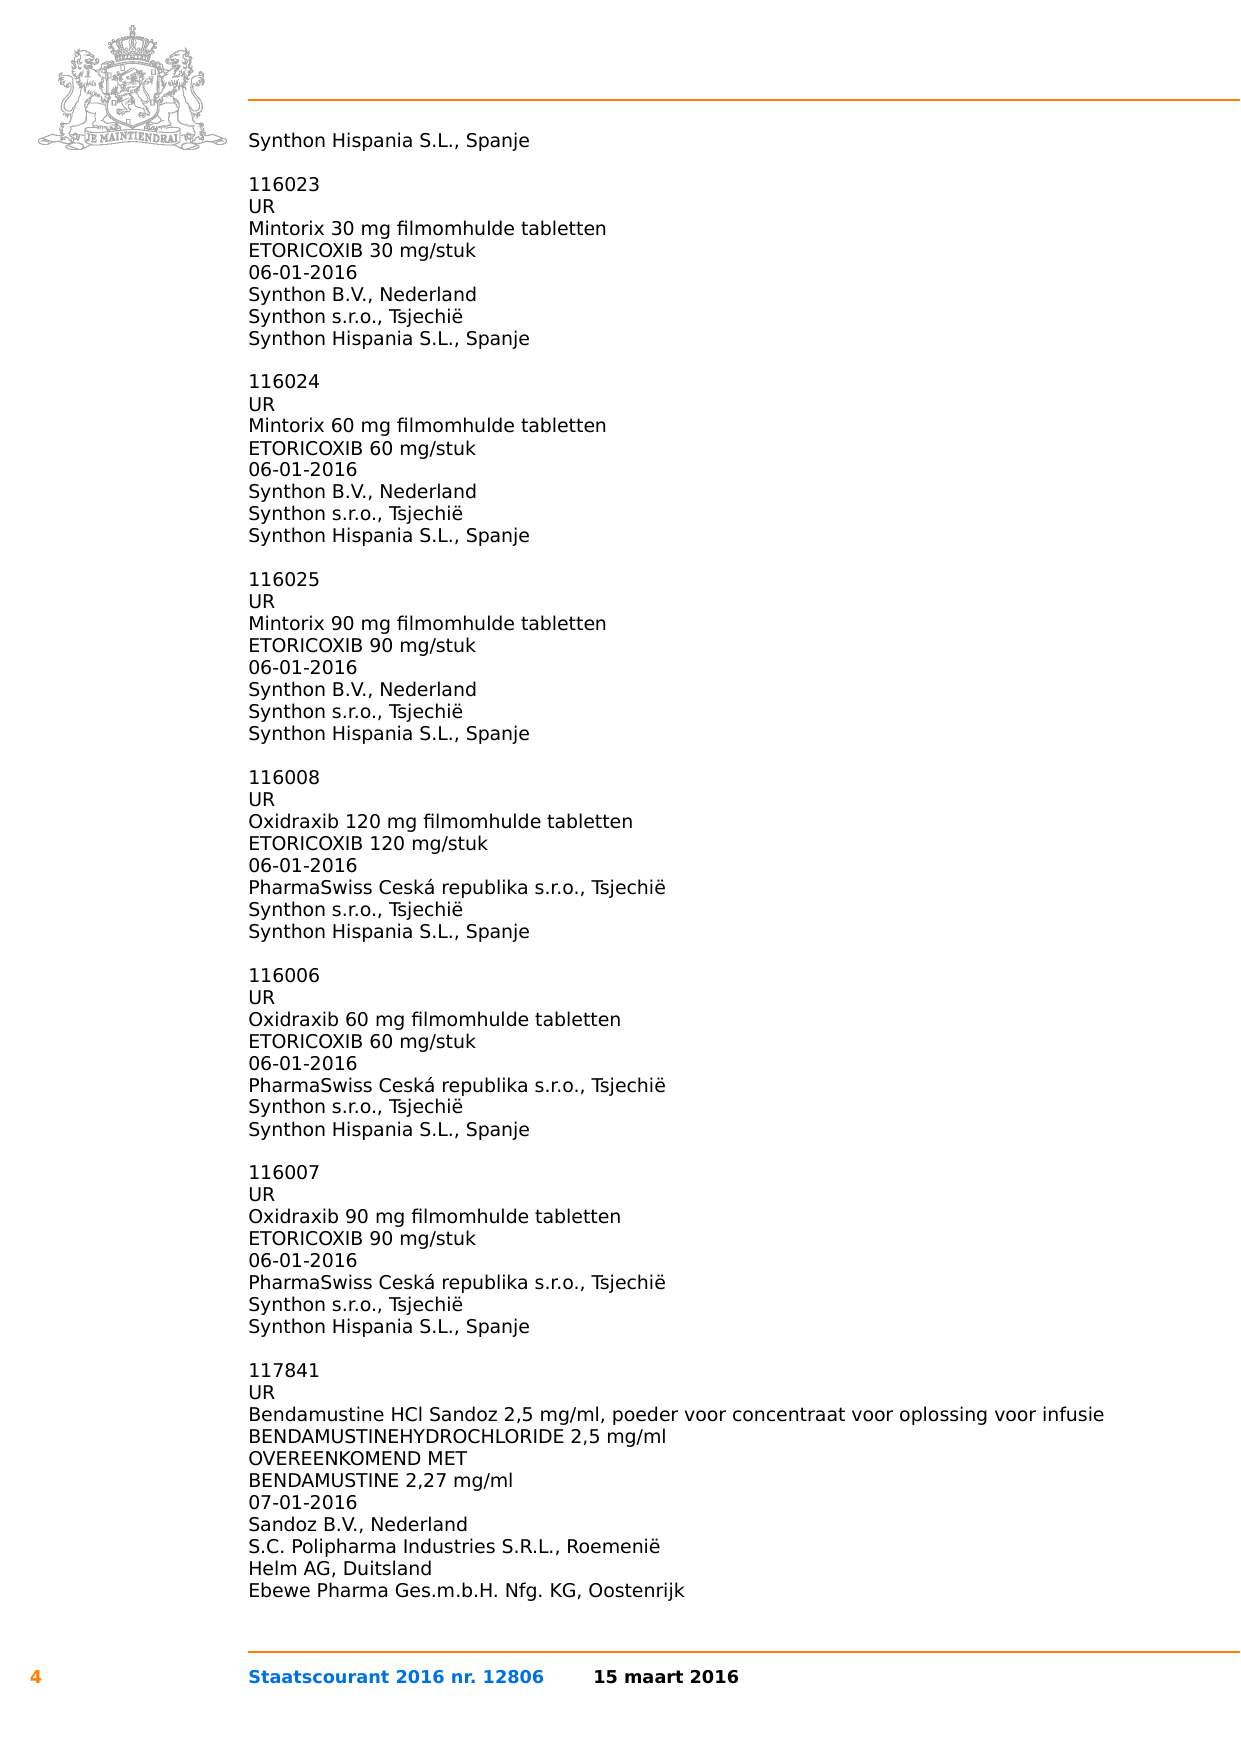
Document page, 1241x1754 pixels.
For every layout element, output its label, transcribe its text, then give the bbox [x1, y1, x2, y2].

text S.C. Polipharma Industries S.R.L., Roemenië [248, 1536, 1163, 1558]
text Synthon s.r.o., Tsjechië [248, 1096, 1163, 1118]
text 116024 [248, 371, 1163, 393]
text Synthon Hispania S.L., Spanje [248, 130, 1163, 152]
text Synthon Hispania S.L., Spanje [248, 1118, 1163, 1140]
text Synthon Hispania S.L., Spanje [248, 723, 1163, 745]
text 07-01-2016 [248, 1492, 1163, 1514]
text BENDAMUSTINEHYDROCHLORIDE 2,5 mg/ml [248, 1426, 1163, 1448]
text 117841 [248, 1360, 1163, 1382]
text Synthon Hispania S.L., Spanje [248, 525, 1163, 547]
text 06-01-2016 [248, 459, 1163, 481]
text UR [248, 1184, 1163, 1206]
text PharmaSwiss Ceská republika s.r.o., Tsjechië [248, 1272, 1163, 1294]
text 06-01-2016 [248, 1052, 1163, 1074]
text Synthon s.r.o., Tsjechië [248, 306, 1163, 328]
text ETORICOXIB 90 mg/stuk [248, 635, 1163, 657]
text Mintorix 30 mg filmomhulde tabletten [248, 218, 1163, 240]
text UR [248, 789, 1163, 811]
text ETORICOXIB 30 mg/stuk [248, 240, 1163, 262]
text 06-01-2016 [248, 855, 1163, 877]
text Synthon B.V., Nederland [248, 481, 1163, 503]
text 116023 [248, 174, 1163, 196]
text Synthon s.r.o., Tsjechië [248, 1294, 1163, 1316]
text Mintorix 60 mg filmomhulde tabletten [248, 415, 1163, 437]
picture [38, 25, 227, 150]
text OVEREENKOMEND MET [248, 1448, 1163, 1470]
text UR [248, 1382, 1163, 1404]
text Synthon Hispania S.L., Spanje [248, 921, 1163, 943]
text BENDAMUSTINE 2,27 mg/ml [248, 1470, 1163, 1492]
text Synthon Hispania S.L., Spanje [248, 328, 1163, 349]
text 06-01-2016 [248, 262, 1163, 284]
text 116025 [248, 569, 1163, 591]
text ETORICOXIB 120 mg/stuk [248, 833, 1163, 855]
text PharmaSwiss Ceská republika s.r.o., Tsjechië [248, 1074, 1163, 1096]
text Synthon B.V., Nederland [248, 284, 1163, 306]
text ETORICOXIB 90 mg/stuk [248, 1228, 1163, 1250]
text Oxidraxib 120 mg filmomhulde tabletten [248, 811, 1163, 833]
text Mintorix 90 mg filmomhulde tabletten [248, 613, 1163, 635]
text 06-01-2016 [248, 657, 1163, 679]
text Synthon s.r.o., Tsjechië [248, 701, 1163, 723]
text Sandoz B.V., Nederland [248, 1514, 1163, 1536]
text ETORICOXIB 60 mg/stuk [248, 1031, 1163, 1052]
text UR [248, 591, 1163, 613]
text Helm AG, Duitsland [248, 1558, 1163, 1580]
text Synthon s.r.o., Tsjechië [248, 503, 1163, 525]
text Oxidraxib 90 mg filmomhulde tabletten [248, 1206, 1163, 1228]
text Ebewe Pharma Ges.m.b.H. Nfg. KG, Oostenrijk [248, 1580, 1163, 1602]
text 06-01-2016 [248, 1250, 1163, 1272]
text 116008 [248, 767, 1163, 789]
text ETORICOXIB 60 mg/stuk [248, 437, 1163, 459]
text Bendamustine HCl Sandoz 2,5 mg/ml, poeder voor concentraat voor oplossing voor infusie [248, 1404, 1163, 1426]
text PharmaSwiss Ceská republika s.r.o., Tsjechië [248, 877, 1163, 899]
text Synthon Hispania S.L., Spanje [248, 1316, 1163, 1338]
text UR [248, 393, 1163, 415]
text UR [248, 987, 1163, 1008]
text 116006 [248, 964, 1163, 987]
text Synthon s.r.o., Tsjechië [248, 899, 1163, 921]
text UR [248, 196, 1163, 218]
text Synthon B.V., Nederland [248, 679, 1163, 701]
text 116007 [248, 1162, 1163, 1184]
text Oxidraxib 60 mg filmomhulde tabletten [248, 1008, 1163, 1031]
